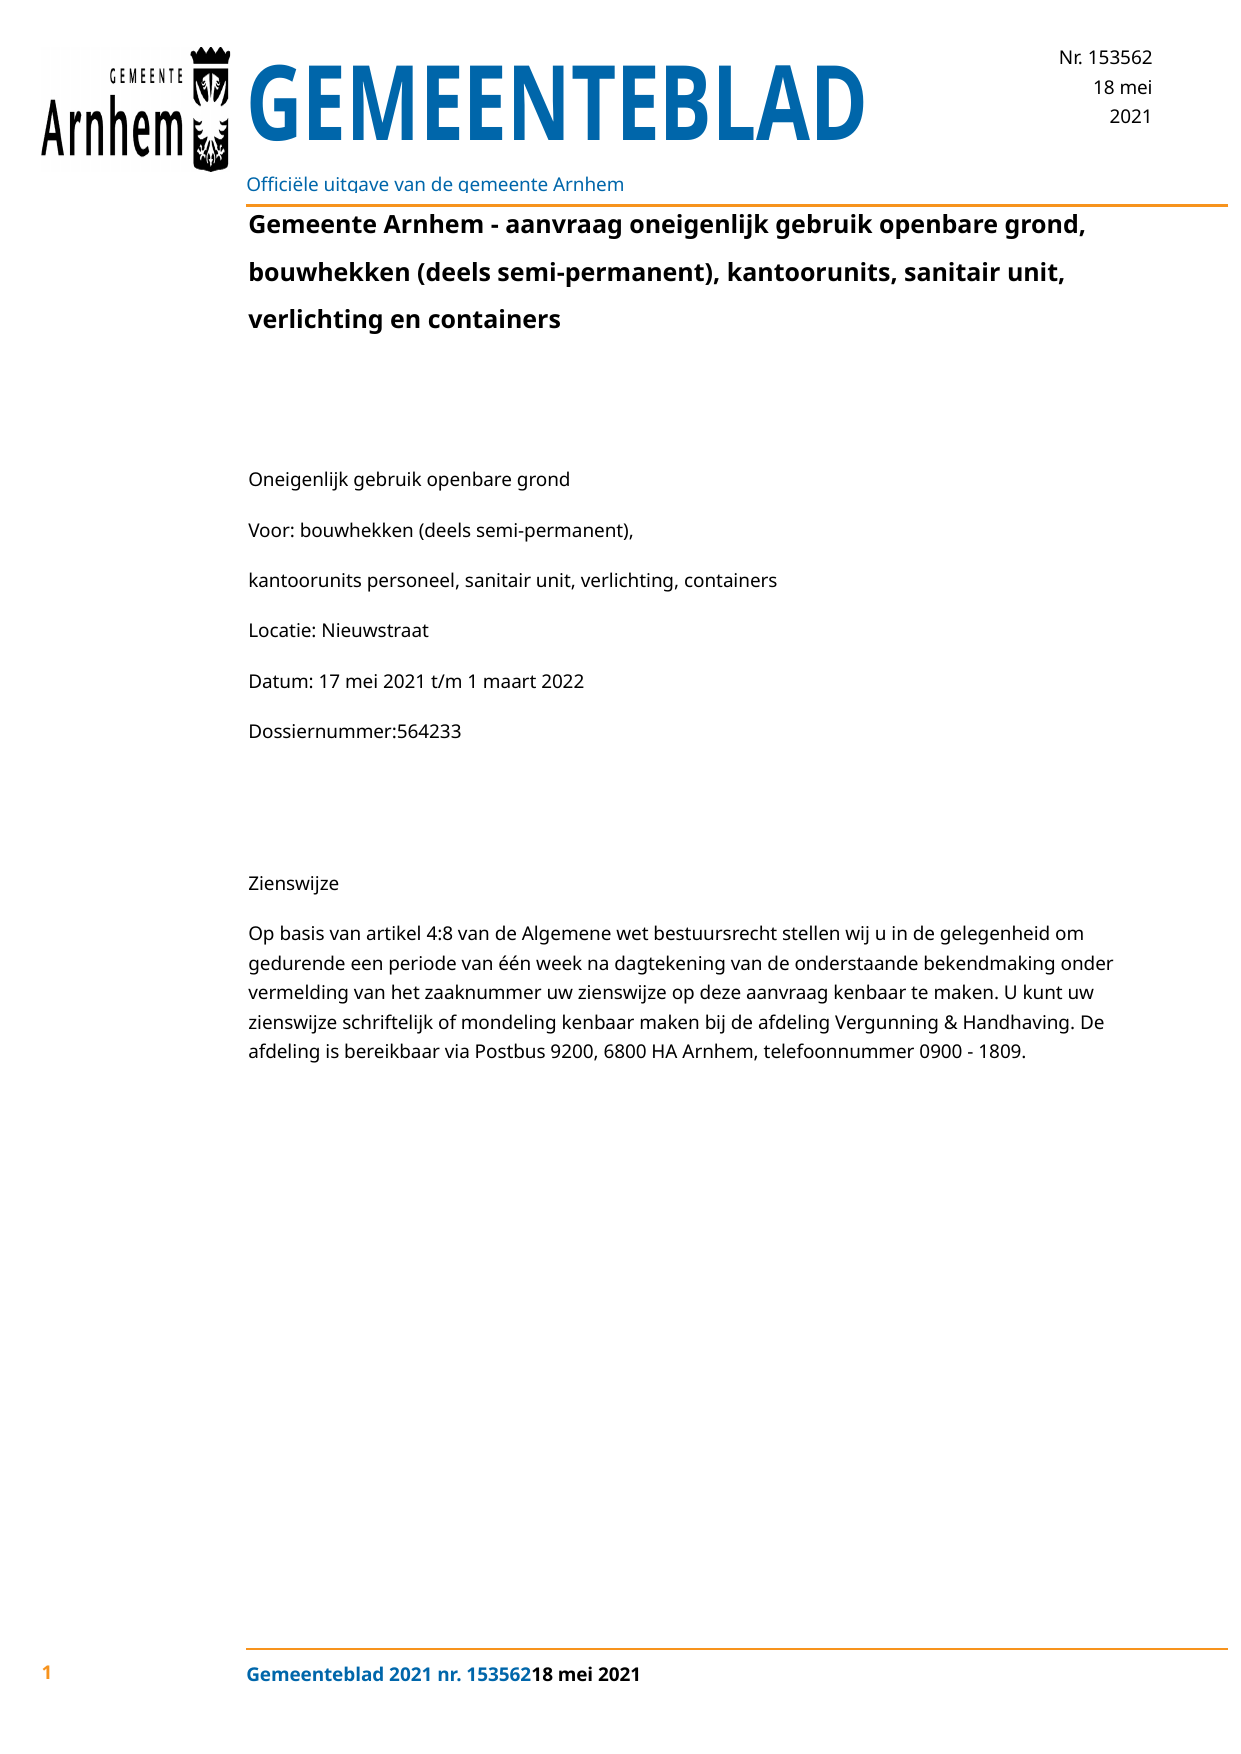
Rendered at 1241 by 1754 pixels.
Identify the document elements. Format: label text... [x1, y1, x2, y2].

text Locatie: Nieuwstraat [248, 618, 1152, 643]
text Dossiernummer:564233 [248, 718, 1152, 744]
text Zienswijze [248, 870, 1152, 895]
text Gemeente Arnhem - aanvraag oneigenlijk gebruik openbare grond, bouwhekken (deels semi-permanent), kantoorunits, sanitair unit, verlichting en containers [248, 207, 1152, 336]
picture [41, 47, 231, 172]
text Oneigenlijk gebruik openbare grond [248, 466, 1152, 492]
text Op basis van artikel 4:8 van de Algemene wet bestuursrecht stellen wij u in de gelegenheid om gedurende een periode van één week na dagtekening van de onderstaande bekendmaking onder vermelding van het zaaknummer uw zienswijze op deze aanvraag kenbaar te maken. U kunt uw zienswijze schriftelijk of mondeling kenbaar maken bij de afdeling Vergunning & Handhaving. De afdeling is bereikbaar via Postbus 9200, 6800 HA Arnhem, telefoonnummer 0900 - 1809. [248, 920, 1152, 1064]
text Datum: 17 mei 2021 t/m 1 maart 2022 [248, 668, 1152, 694]
text Voor: bouwhekken (deels semi-permanent), [248, 517, 1152, 542]
text kantoorunits personeel, sanitair unit, verlichting, containers [248, 567, 1152, 593]
